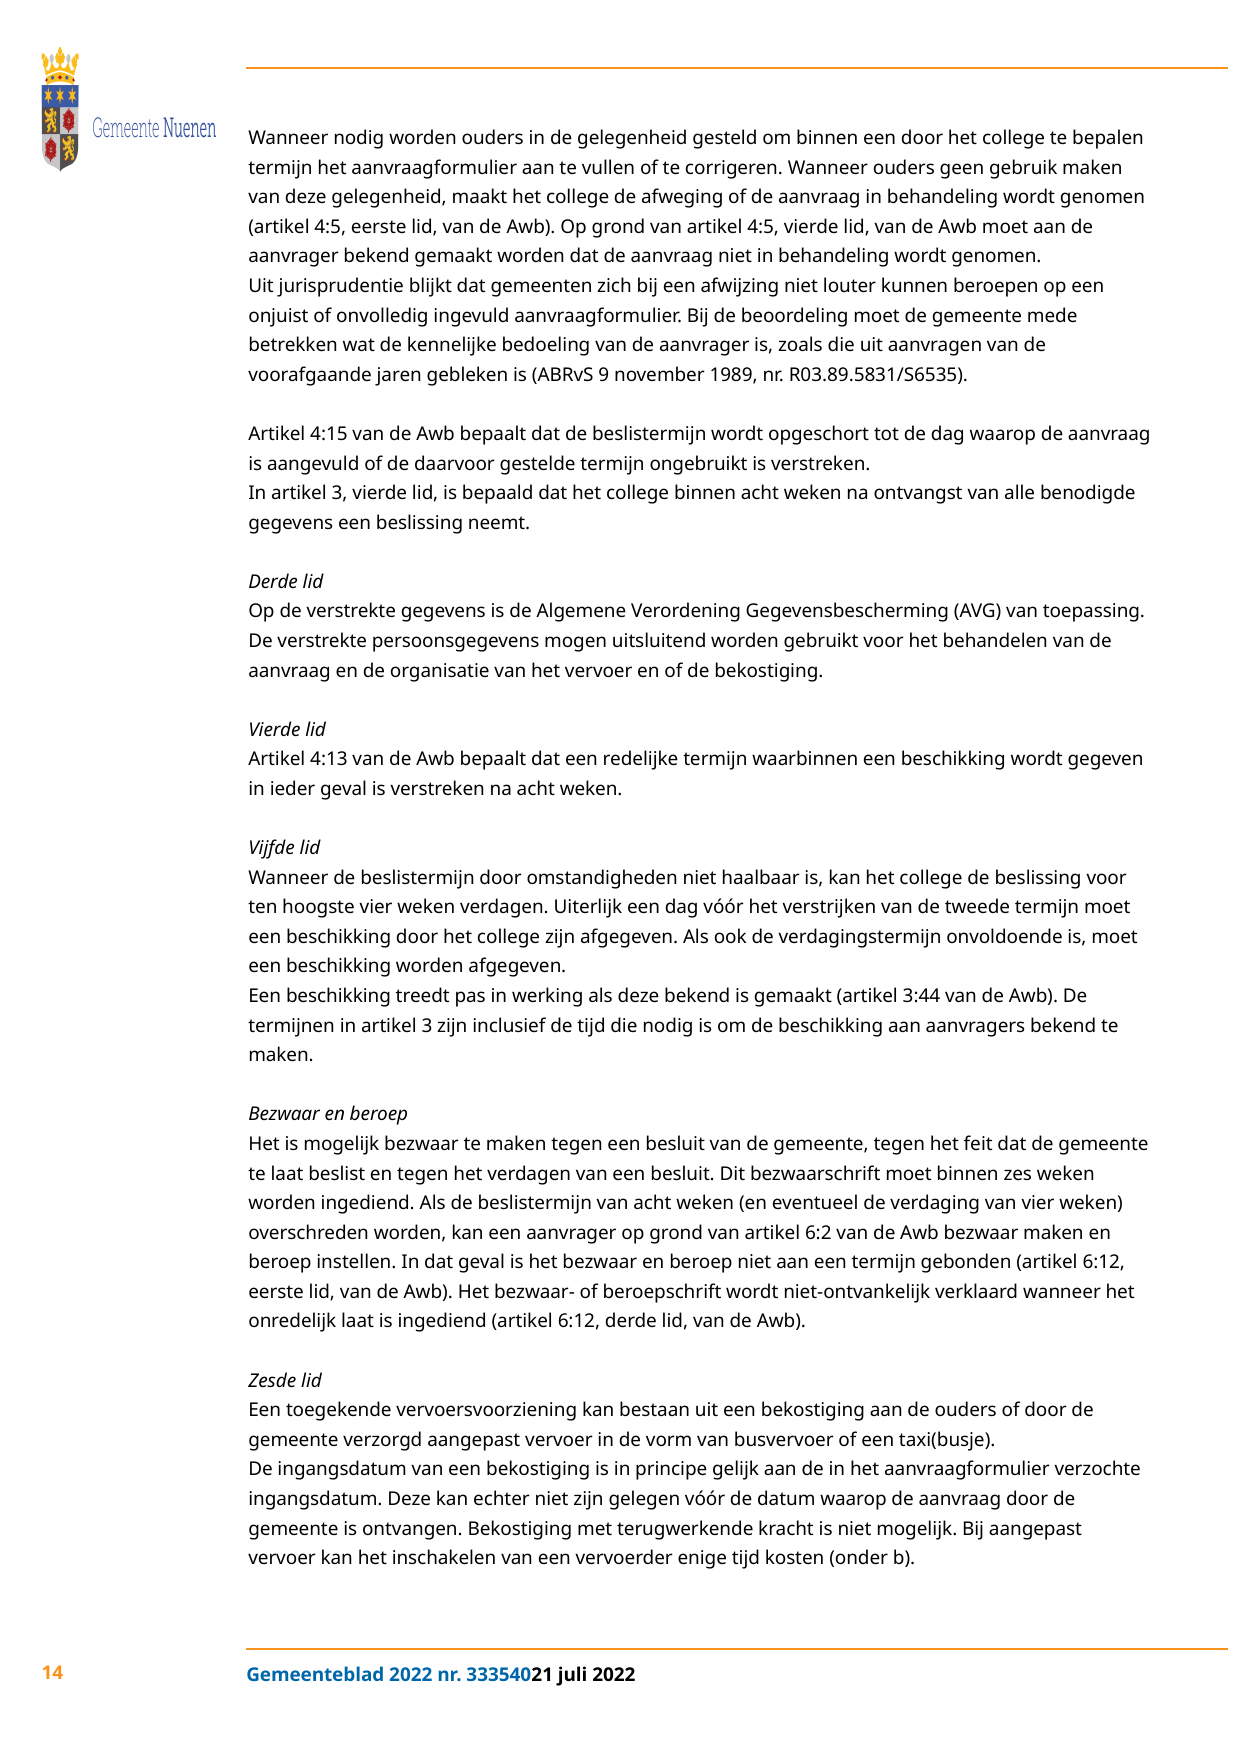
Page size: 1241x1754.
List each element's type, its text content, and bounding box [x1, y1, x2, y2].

text In artikel 3, vierde lid, is bepaald dat het college binnen acht weken na ontvangst van alle benodigde gegevens een beslissing neemt. [248, 479, 1152, 535]
text Artikel 4:13 van de Awb bepaalt dat een redelijke termijn waarbinnen een beschikking wordt gegeven in ieder geval is verstreken na acht weken. [248, 746, 1152, 801]
text Wanneer nodig worden ouders in de gelegenheid gesteld om binnen een door het college te bepalen termijn het aanvraagformulier aan te vullen of te corrigeren. Wanneer ouders geen gebruik maken van deze gelegenheid, maakt het college de afweging of de aanvraag in behandeling wordt genomen (artikel 4:5, eerste lid, van de Awb). Op grond van artikel 4:5, vierde lid, van de Awb moet aan de aanvrager bekend gemaakt worden dat de aanvraag niet in behandeling wordt genomen. [248, 124, 1152, 268]
text Bezwaar en beroep [248, 1101, 1152, 1126]
text Zesde lid [248, 1367, 1152, 1393]
text Uit jurisprudentie blijkt dat gemeenten zich bij een afwijzing niet louter kunnen beroepen op een onjuist of onvolledig ingevuld aanvraagformulier. Bij de beoordeling moet de gemeente mede betrekken wat de kennelijke bedoeling van de aanvrager is, zoals die uit aanvragen van de voorafgaande jaren gebleken is (ABRvS 9 november 1989, nr. R03.89.5831/S6535). [248, 272, 1152, 387]
text Op de verstrekte gegevens is de Algemene Verordening Gegevensbescherming (AVG) van toepassing. De verstrekte persoonsgegevens mogen uitsluitend worden gebruikt voor het behandelen van de aanvraag en de organisatie van het vervoer en of de bekostiging. [248, 598, 1152, 683]
text Derde lid [248, 568, 1152, 594]
text Een beschikking treedt pas in werking als deze bekend is gemaakt (artikel 3:44 van de Awb). De termijnen in artikel 3 zijn inclusief de tijd die nodig is om de beschikking aan aanvragers bekend te maken. [248, 982, 1152, 1067]
text De ingangsdatum van een bekostiging is in principe gelijk aan de in het aanvraagformulier verzochte ingangsdatum. Deze kan echter niet zijn gelegen vóór de datum waarop de aanvraag door de gemeente is ontvangen. Bekostiging met terugwerkende kracht is niet mogelijk. Bij aangepast vervoer kan het inschakelen van een vervoerder enige tijd kosten (onder b). [248, 1456, 1152, 1570]
text Vijfde lid [248, 834, 1152, 860]
text Een toegekende vervoersvoorziening kan bestaan uit een bekostiging aan de ouders of door de gemeente verzorgd aangepast vervoer in de vorm van busvervoer of een taxi(busje). [248, 1396, 1152, 1452]
text Het is mogelijk bezwaar te maken tegen een besluit van de gemeente, tegen het feit dat de gemeente te laat beslist en tegen het verdagen van een besluit. Dit bezwaarschrift moet binnen zes weken worden ingediend. Als de beslistermijn van acht weken (en eventueel de verdaging van vier weken) overschreden worden, kan een aanvrager op grond van artikel 6:2 van de Awb bezwaar maken en beroep instellen. In dat geval is het bezwaar en beroep niet aan een termijn gebonden (artikel 6:12, eerste lid, van de Awb). Het bezwaar- of beroepschrift wordt niet-ontvankelijk verklaard wanneer het onredelijk laat is ingediend (artikel 6:12, derde lid, van de Awb). [248, 1130, 1152, 1333]
text Wanneer de beslistermijn door omstandigheden niet haalbaar is, kan het college de beslissing voor ten hoogste vier weken verdagen. Uiterlijk een dag vóór het verstrijken van de tweede termijn moet een beschikking door het college zijn afgegeven. Als ook de verdagingstermijn onvoldoende is, moet een beschikking worden afgegeven. [248, 864, 1152, 978]
text Vierde lid [248, 716, 1152, 742]
text Artikel 4:15 van de Awb bepaalt dat de beslistermijn wordt opgeschort tot de dag waarop de aanvraag is aangevuld of de daarvoor gestelde termijn ongebruikt is verstreken. [248, 420, 1152, 476]
picture [41, 47, 231, 172]
